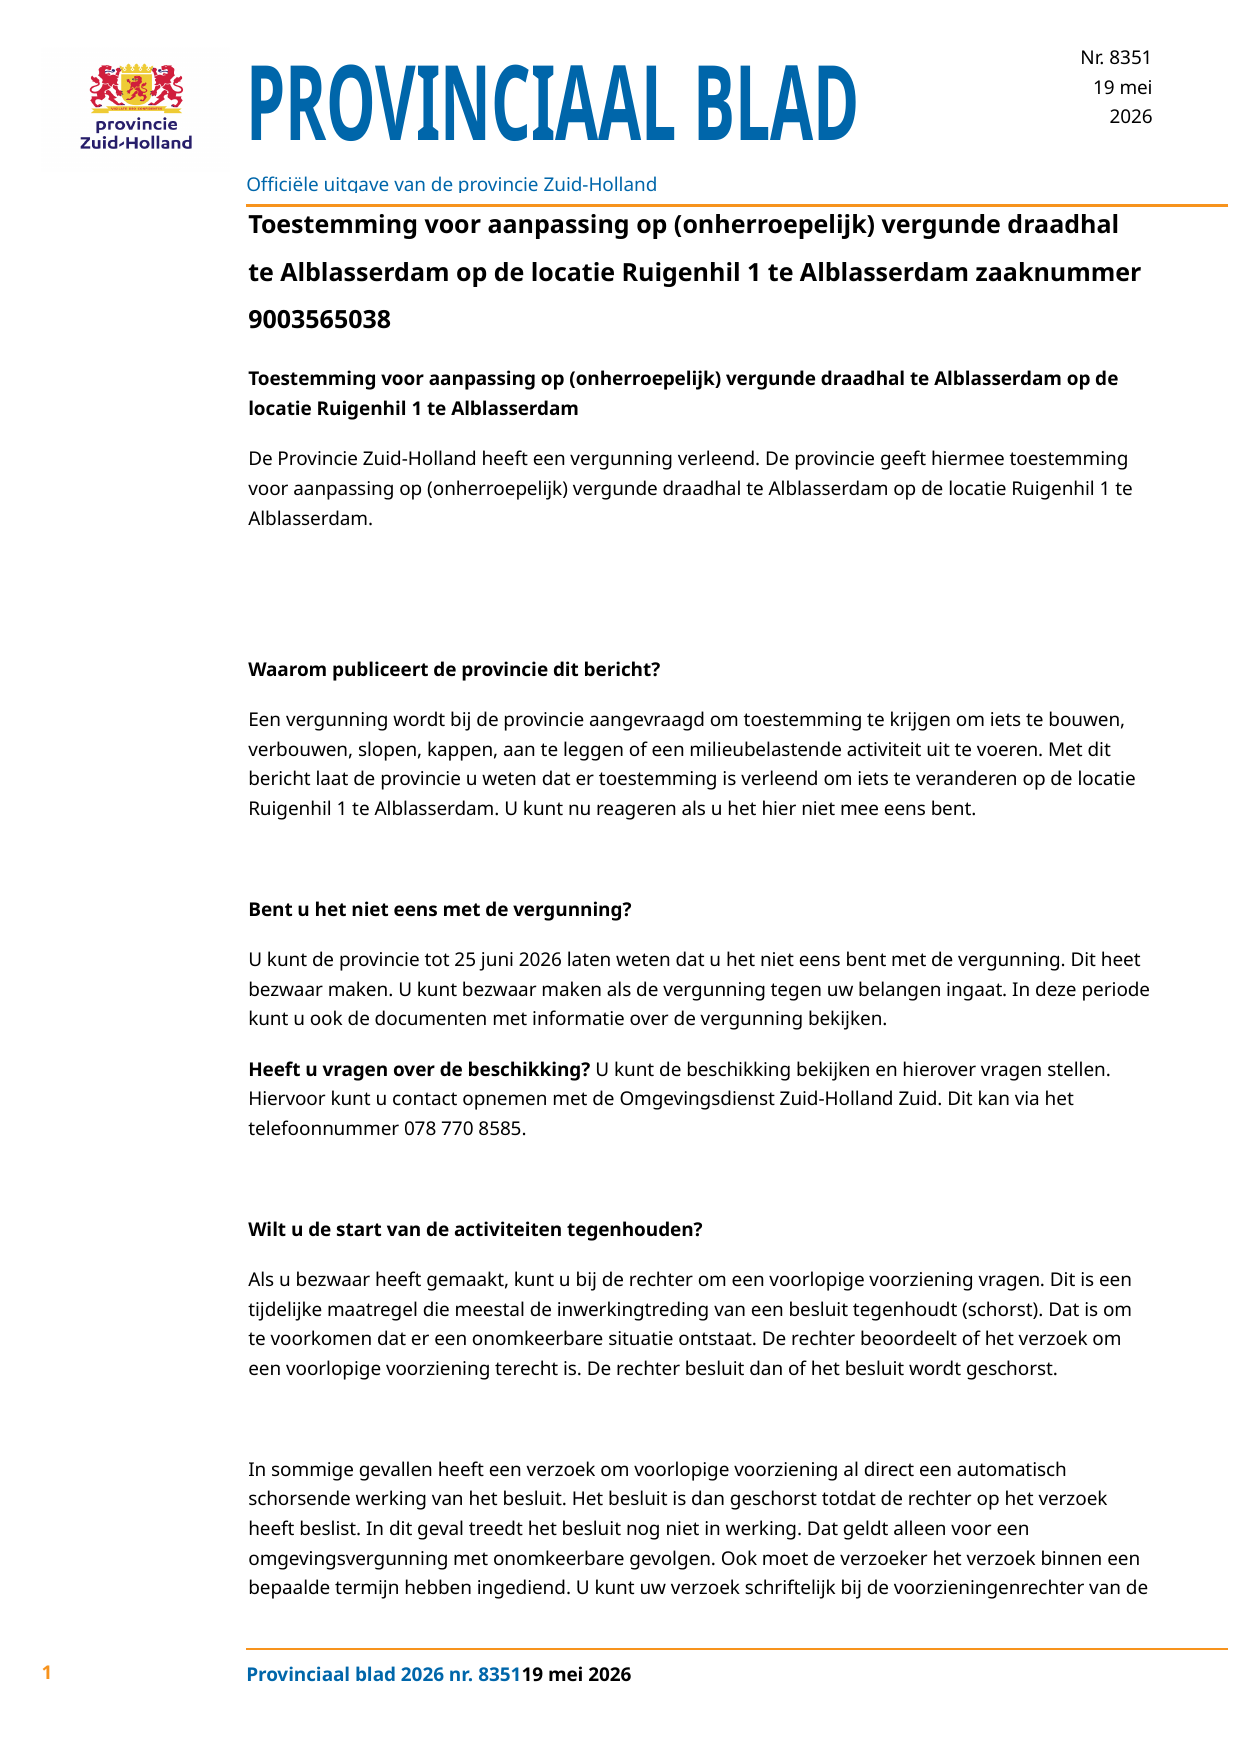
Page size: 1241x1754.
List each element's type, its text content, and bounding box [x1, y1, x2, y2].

text Waarom publiceert de provincie dit bericht? [248, 656, 1152, 682]
picture [41, 47, 231, 172]
text Als u bezwaar heeft gemaakt, kunt u bij de rechter om een voorlopige voorziening vragen. Dit is een tijdelijke maatregel die meestal de inwerkingtreding van een besluit tegenhoudt (schorst). Dat is om te voorkomen dat er een onomkeerbare situatie ontstaat. De rechter beoordeelt of het verzoek om een voorlopige voorziening terecht is. De rechter besluit dan of het besluit wordt geschorst. [248, 1266, 1152, 1381]
text U kunt de provincie tot 25 juni 2026 laten weten dat u het niet eens bent met de vergunning. Dit heet bezwaar maken. U kunt bezwaar maken als de vergunning tegen uw belangen ingaat. In deze periode kunt u ook de documenten met informatie over de vergunning bekijken. [248, 946, 1152, 1031]
text Toestemming voor aanpassing op (onherroepelijk) vergunde draadhal te Alblasserdam op de locatie Ruigenhil 1 te Alblasserdam zaaknummer 9003565038 [248, 207, 1152, 336]
text Wilt u de start van de activiteiten tegenhouden? [248, 1216, 1152, 1242]
text Bent u het niet eens met de vergunning? [248, 896, 1152, 922]
text De Provincie Zuid-Holland heeft een vergunning verleend. De provincie geeft hiermee toestemming voor aanpassing op (onherroepelijk) vergunde draadhal te Alblasserdam op de locatie Ruigenhil 1 te Alblasserdam. [248, 446, 1152, 530]
text Toestemming voor aanpassing op (onherroepelijk) vergunde draadhal te Alblasserdam op de locatie Ruigenhil 1 te Alblasserdam [248, 366, 1152, 421]
text Een vergunning wordt bij de provincie aangevraagd om toestemming te krijgen om iets te bouwen, verbouwen, slopen, kappen, aan te leggen of een milieubelastende activiteit uit te voeren. Met dit bericht laat de provincie u weten dat er toestemming is verleend om iets te veranderen op de locatie Ruigenhil 1 te Alblasserdam. U kunt nu reageren als u het hier niet mee eens bent. [248, 706, 1152, 821]
text In sommige gevallen heeft een verzoek om voorlopige voorziening al direct een automatisch schorsende werking van het besluit. Het besluit is dan geschorst totdat de rechter op het verzoek heeft beslist. In dit geval treedt het besluit nog niet in werking. Dat geldt alleen voor een omgevingsvergunning met onomkeerbare gevolgen. Ook moet de verzoeker het verzoek binnen een bepaalde termijn hebben ingediend. U kunt uw verzoek schriftelijk bij de voorzieningenrechter van de [248, 1456, 1152, 1600]
text Heeft u vragen over de beschikking? U kunt de beschikking bekijken en hierover vragen stellen. Hiervoor kunt u contact opnemen met de Omgevingsdienst Zuid-Holland Zuid. Dit kan via het telefoonnummer 078 770 8585. [248, 1056, 1152, 1141]
